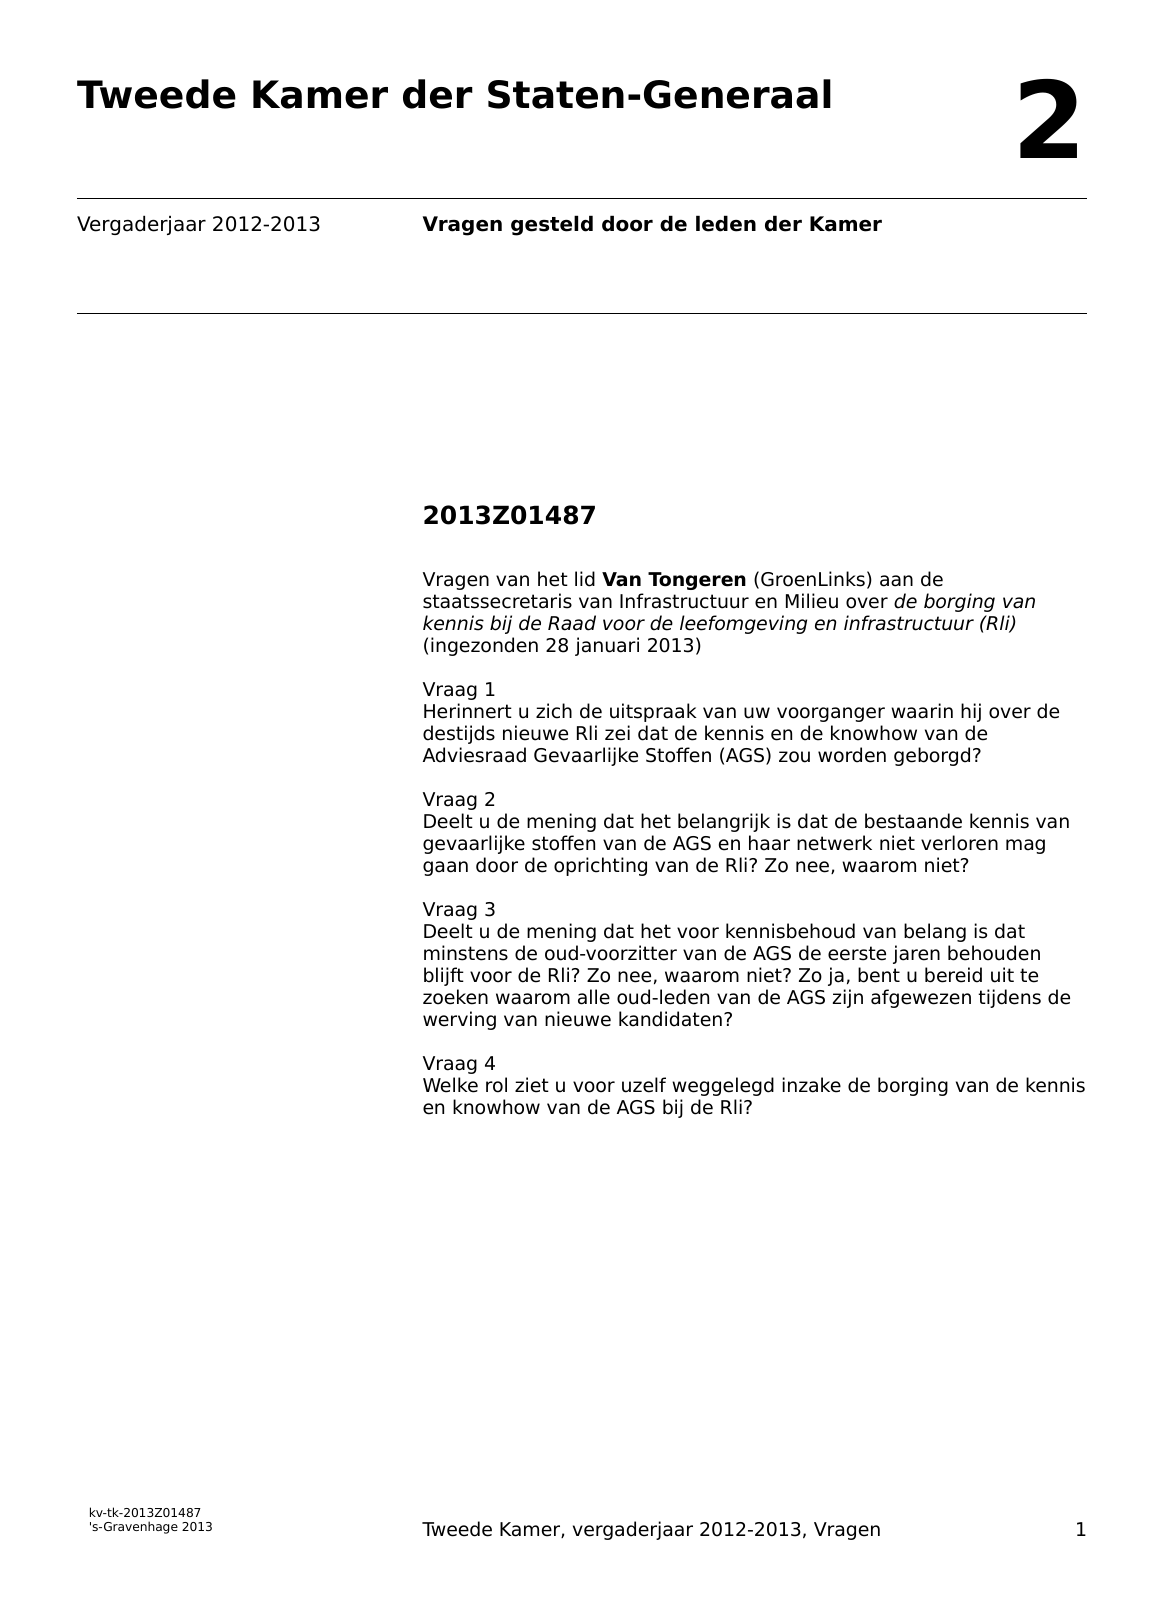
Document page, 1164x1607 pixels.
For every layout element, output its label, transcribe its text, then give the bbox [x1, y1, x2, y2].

text Vraag 1 [422, 679, 1087, 701]
text Vragen van het lid Van Tongeren (GroenLinks) aan de staatssecretaris van Infrastructuur en Milieu over de borging van kennis bij de Raad voor de leefomgeving en infrastructuur (Rli) (ingezonden 28 januari 2013) [422, 569, 1087, 657]
table_header Tweede Kamer der Staten-Generaal [77, 59, 886, 198]
text Vraag 2 [422, 789, 1087, 811]
table_header 2 [886, 59, 1087, 198]
text 's-Gravenhage 2013 [88, 1520, 323, 1534]
text Welke rol ziet u voor uzelf weggelegd inzake de borging van de kennis en knowhow van de AGS bij de Rli? [422, 1075, 1087, 1119]
table_cell Vragen gesteld door de leden der Kamer [422, 199, 1087, 313]
text 2013Z01487 [422, 501, 1087, 531]
text Deelt u de mening dat het belangrijk is dat de bestaande kennis van gevaarlijke stoffen van de AGS en haar netwerk niet verloren mag gaan door de oprichting van de Rli? Zo nee, waarom niet? [422, 811, 1087, 877]
text Deelt u de mening dat het voor kennisbehoud van belang is dat minstens de oud-voorzitter van de AGS de eerste jaren behouden blijft voor de Rli? Zo nee, waarom niet? Zo ja, bent u bereid uit te zoeken waarom alle oud-leden van de AGS zijn afgewezen tijdens de werving van nieuwe kandidaten? [422, 921, 1087, 1031]
text Herinnert u zich de uitspraak van uw voorganger waarin hij over de destijds nieuwe Rli zei dat de kennis en de knowhow van de Adviesraad Gevaarlijke Stoffen (AGS) zou worden geborgd? [422, 701, 1087, 767]
text Vraag 3 [422, 899, 1087, 921]
text kv-tk-2013Z01487 [88, 1506, 323, 1520]
table_cell Vergaderjaar 2012-2013 [77, 199, 422, 313]
text Vraag 4 [422, 1053, 1087, 1075]
